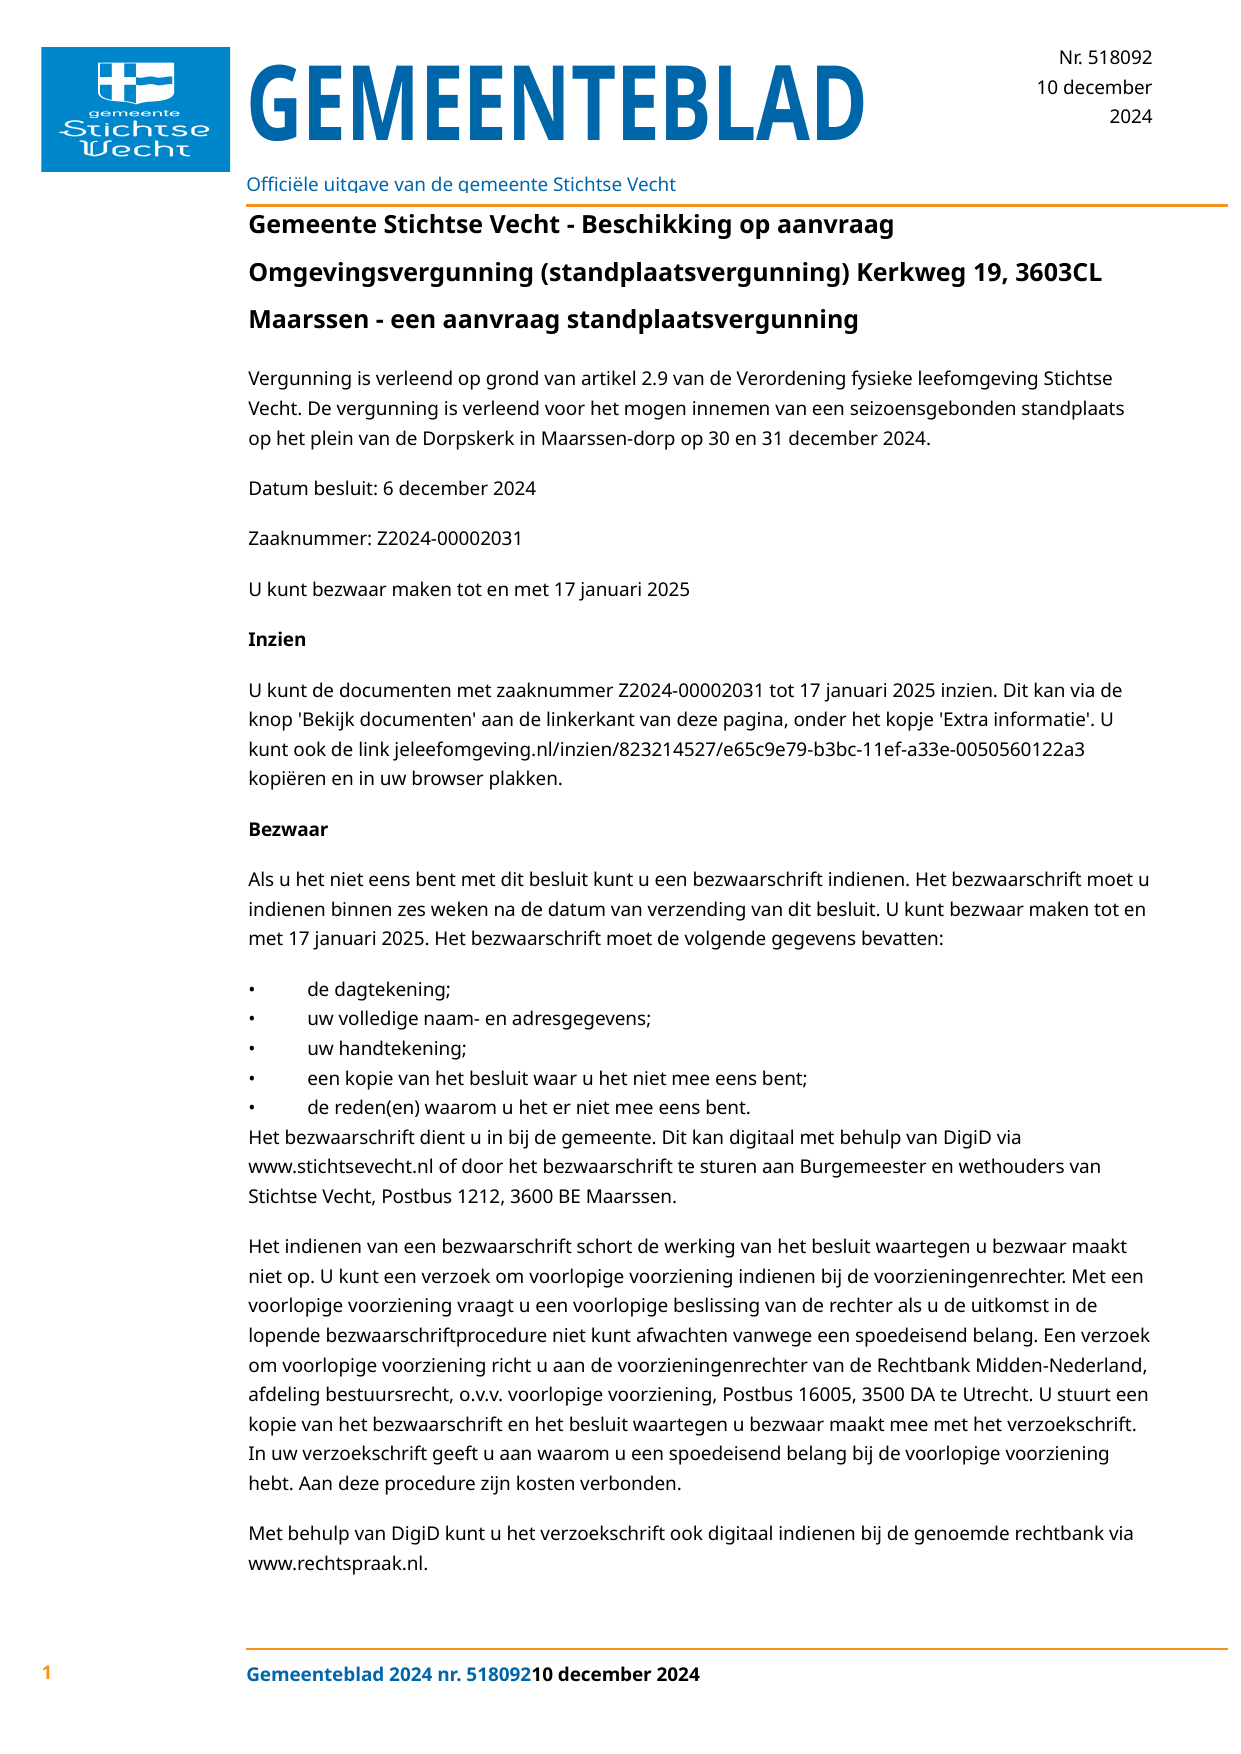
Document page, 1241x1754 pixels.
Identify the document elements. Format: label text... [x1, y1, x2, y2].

list de dagtekening; [248, 976, 1152, 1002]
text U kunt bezwaar maken tot en met 17 januari 2025 [248, 576, 1152, 602]
text Zaaknummer: Z2024-00002031 [248, 526, 1152, 551]
text Inzien [248, 626, 1152, 652]
text Het bezwaarschrift dient u in bij de gemeente. Dit kan digitaal met behulp van DigiD via www.stichtsevecht.nl of door het bezwaarschrift te sturen aan Burgemeester en wethouders van Stichtse Vecht, Postbus 1212, 3600 BE Maarssen. [248, 1124, 1152, 1209]
text Datum besluit: 6 december 2024 [248, 475, 1152, 501]
list uw handtekening; [248, 1035, 1152, 1061]
list een kopie van het besluit waar u het niet mee eens bent; [248, 1065, 1152, 1090]
text Als u het niet eens bent met dit besluit kunt u een bezwaarschrift indienen. Het bezwaarschrift moet u indienen binnen zes weken na de datum van verzending van dit besluit. U kunt bezwaar maken tot en met 17 januari 2025. Het bezwaarschrift moet de volgende gegevens bevatten: [248, 866, 1152, 951]
text Met behulp van DigiD kunt u het verzoekschrift ook digitaal indienen bij de genoemde rechtbank via www.rechtspraak.nl. [248, 1521, 1152, 1576]
picture [99, 63, 135, 101]
text Vergunning is verleend op grond van artikel 2.9 van de Verordening fysieke leefomgeving Stichtse Vecht. De vergunning is verleend voor het mogen innemen van een seizoensgebonden standplaats op het plein van de Dorpskerk in Maarssen-dorp op 30 en 31 december 2024. [248, 366, 1152, 450]
text Het indienen van een bezwaarschrift schort de werking van het besluit waartegen u bezwaar maakt niet op. U kunt een verzoek om voorlopige voorziening indienen bij de voorzieningenrechter. Met een voorlopige voorziening vraagt u een voorlopige beslissing van de rechter als u de uitkomst in de lopende bezwaarschriftprocedure niet kunt afwachten vanwege een spoedeisend belang. Een verzoek om voorlopige voorziening richt u aan de voorzieningenrechter van de Rechtbank Midden-Nederland, afdeling bestuursrecht, o.v.v. voorlopige voorziening, Postbus 16005, 3500 DA te Utrecht. U stuurt een kopie van het bezwaarschrift en het besluit waartegen u bezwaar maakt mee met het verzoekschrift. In uw verzoekschrift geeft u aan waarom u een spoedeisend belang bij de voorlopige voorziening hebt. Aan deze procedure zijn kosten verbonden. [248, 1233, 1152, 1496]
text Bezwaar [248, 816, 1152, 842]
list uw volledige naam- en adresgegevens; [248, 1006, 1152, 1031]
list de reden(en) waarom u het er niet mee eens bent. [248, 1094, 1152, 1120]
text Gemeente Stichtse Vecht - Beschikking op aanvraag Omgevingsvergunning (standplaatsvergunning) Kerkweg 19, 3603CL Maarssen - een aanvraag standplaatsvergunning [248, 207, 1152, 336]
picture [137, 63, 174, 103]
text U kunt de documenten met zaaknummer Z2024-00002031 tot 17 januari 2025 inzien. Dit kan via de knop 'Bekijk documenten' aan de linkerkant van deze pagina, onder het kopje 'Extra informatie'. U kunt ook de link jeleefomgeving.nl/inzien/823214527/e65c9e79-b3bc-11ef-a33e-0050560122a3 kopiëren en in uw browser plakken. [248, 677, 1152, 791]
